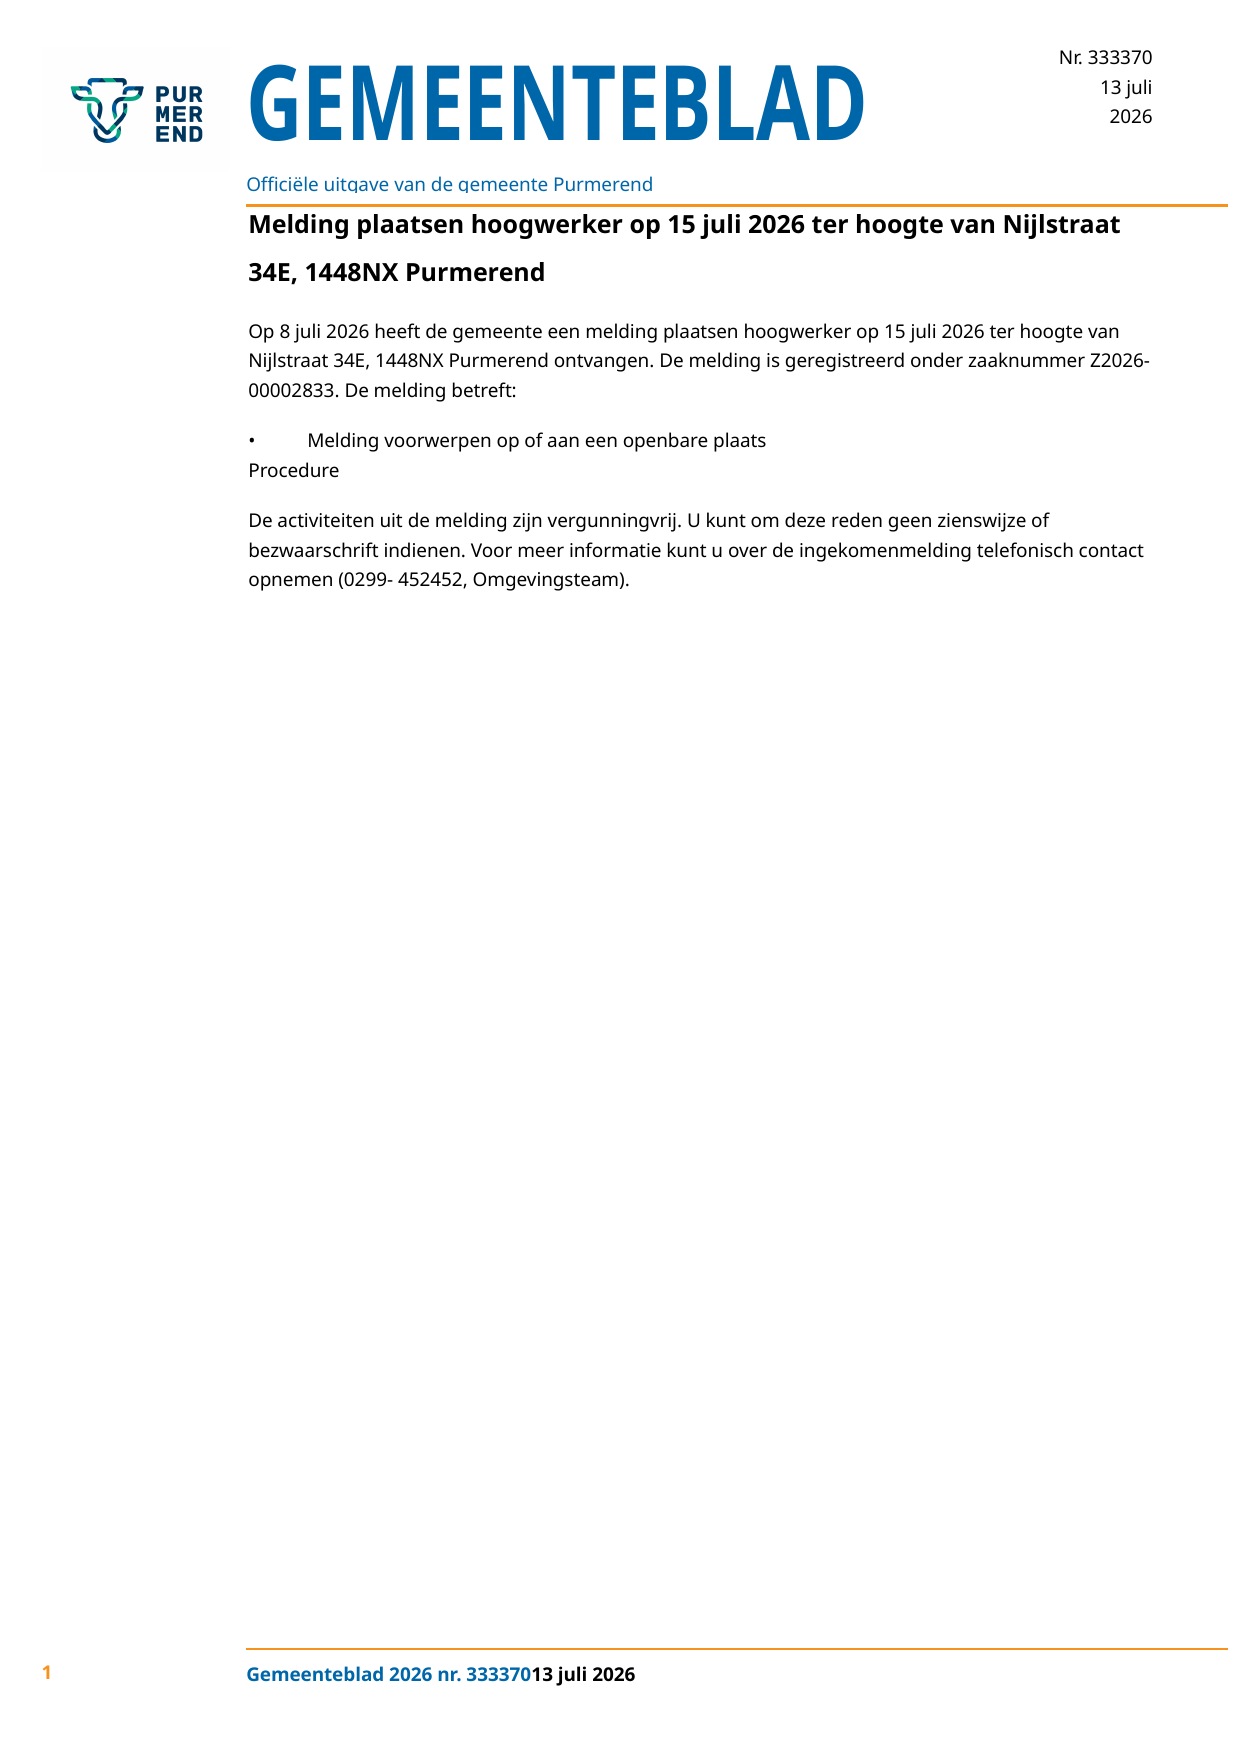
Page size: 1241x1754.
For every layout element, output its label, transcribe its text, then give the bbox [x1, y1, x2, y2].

picture [41, 47, 231, 172]
text Melding plaatsen hoogwerker op 15 juli 2026 ter hoogte van Nijlstraat 34E, 1448NX Purmerend [248, 207, 1152, 288]
list Melding voorwerpen op of aan een openbare plaats [248, 427, 1152, 453]
text Procedure [248, 457, 1152, 483]
text Op 8 juli 2026 heeft de gemeente een melding plaatsen hoogwerker op 15 juli 2026 ter hoogte van Nijlstraat 34E, 1448NX Purmerend ontvangen. De melding is geregistreerd onder zaaknummer Z2026-00002833. De melding betreft: [248, 318, 1152, 403]
text De activiteiten uit de melding zijn vergunningvrij. U kunt om deze reden geen zienswijze of bezwaarschrift indienen. Voor meer informatie kunt u over de ingekomenmelding telefonisch contact opnemen (0299- 452452, Omgevingsteam). [248, 507, 1152, 592]
